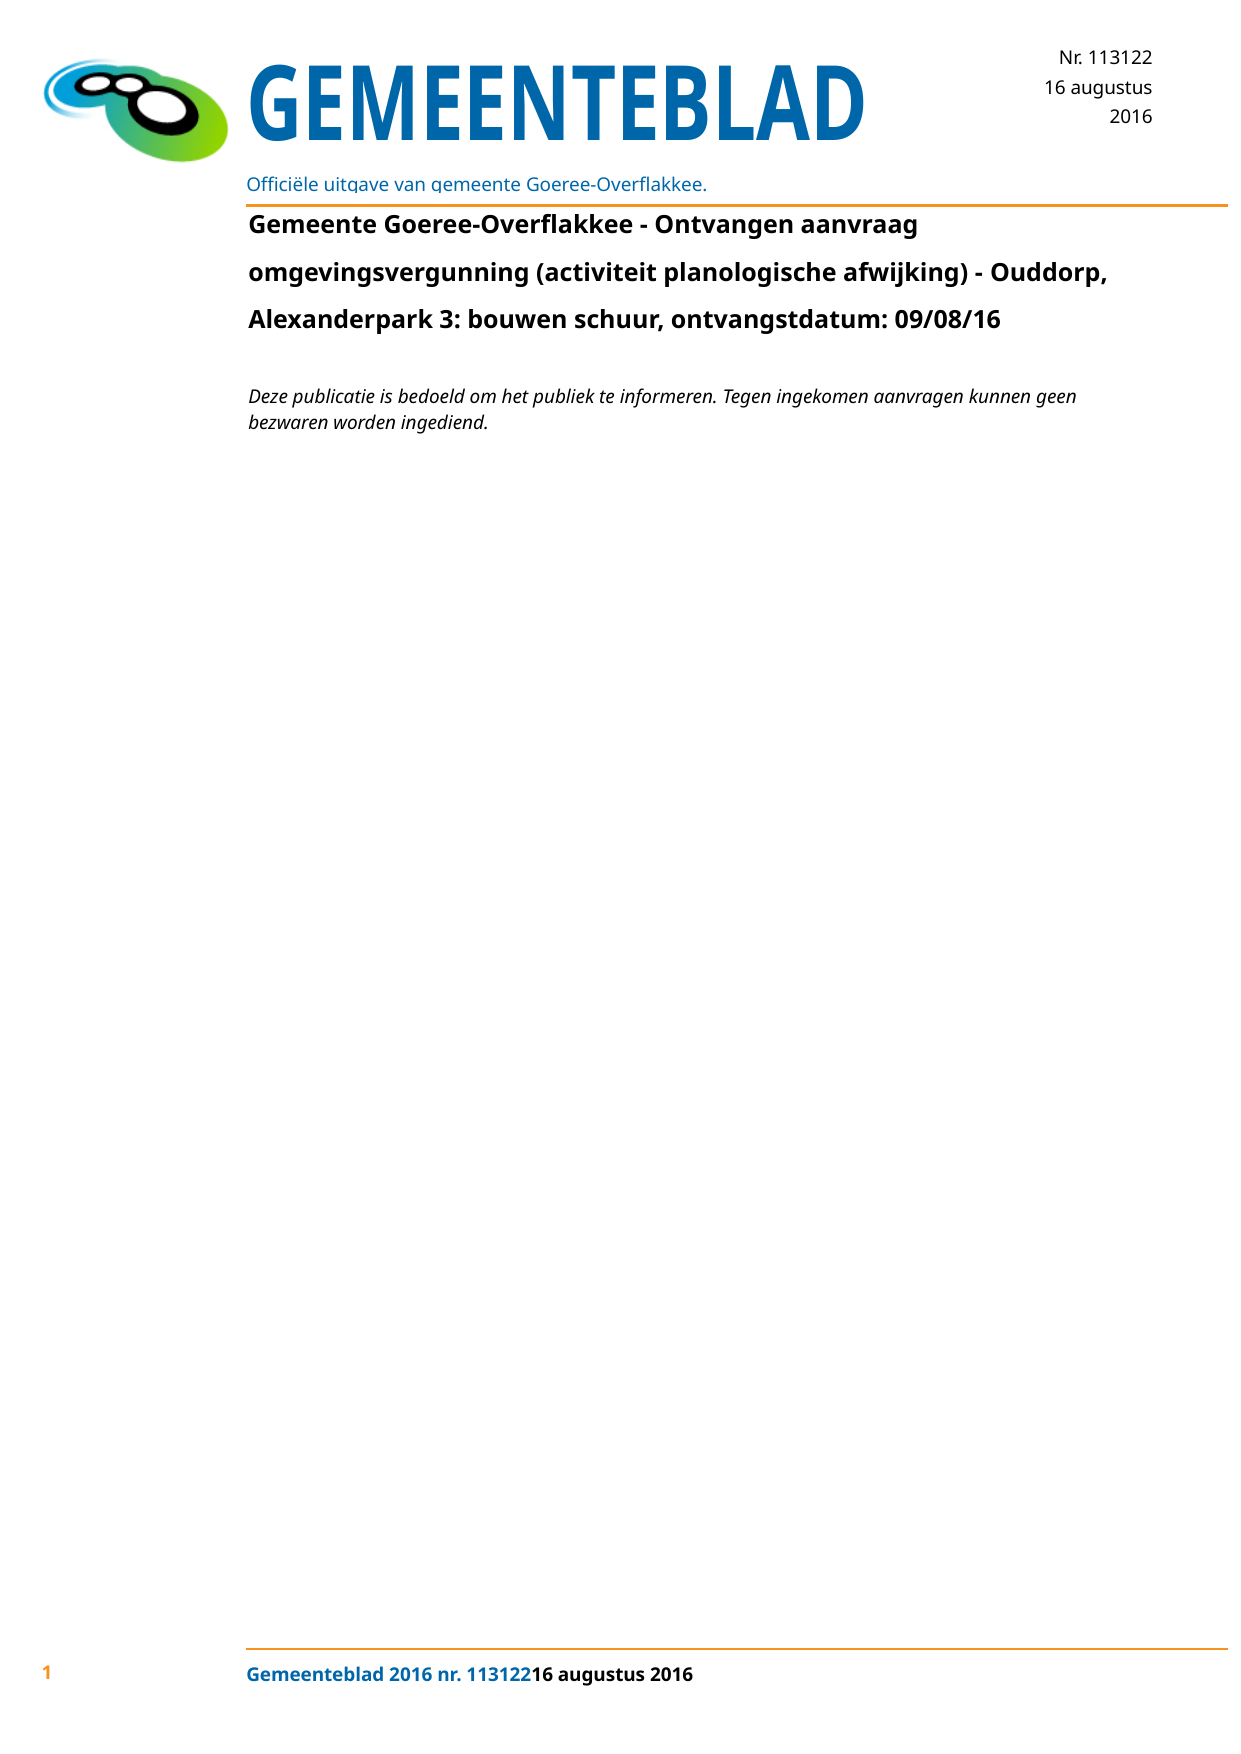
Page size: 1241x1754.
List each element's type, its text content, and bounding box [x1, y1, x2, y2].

text Deze publicatie is bedoeld om het publiek te informeren. Tegen ingekomen aanvragen kunnen geen bezwaren worden ingediend. [248, 384, 1152, 435]
picture [41, 47, 231, 172]
text Gemeente Goeree-Overflakkee - Ontvangen aanvraag omgevingsvergunning (activiteit planologische afwijking) - Ouddorp, Alexanderpark 3: bouwen schuur, ontvangstdatum: 09/08/16 [248, 207, 1152, 336]
